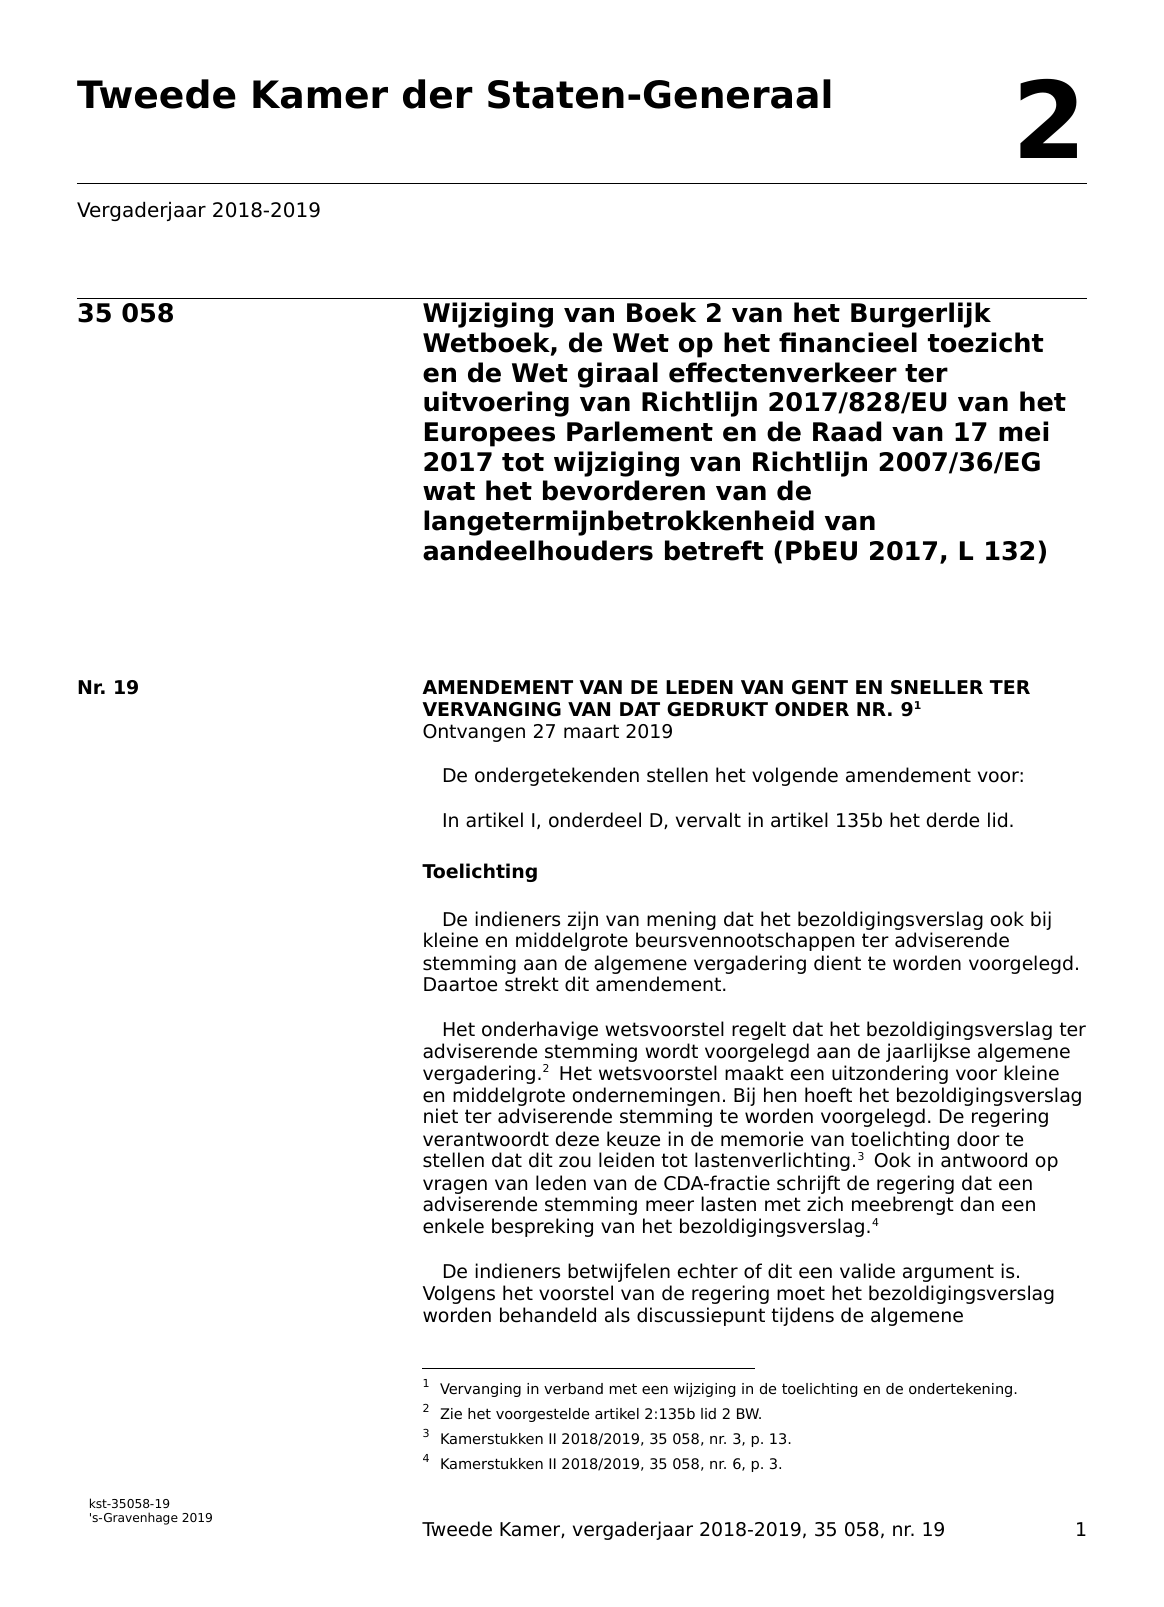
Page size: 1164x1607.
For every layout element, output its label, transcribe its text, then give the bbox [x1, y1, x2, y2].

subtitle Toelichting [422, 861, 1087, 883]
table_header 2 [886, 59, 1087, 183]
text Het onderhavige wetsvoorstel regelt dat het bezoldigingsverslag ter adviserende stemming wordt voorgelegd aan de jaarlijkse algemene vergadering. Het wetsvoorstel maakt een uitzondering voor kleine en middelgrote ondernemingen. Bij hen hoeft het bezoldigingsverslag niet ter adviserende stemming te worden voorgelegd. De regering verantwoordt deze keuze in de memorie van toelichting door te stellen dat dit zou leiden tot lastenverlichting. Ook in antwoord op vragen van leden van de CDA-fractie schrijft de regering dat een adviserende stemming meer lasten met zich meebrengt dan een enkele bespreking van het bezoldigingsverslag. [422, 1018, 1087, 1238]
text 's-Gravenhage 2019 [88, 1511, 323, 1525]
text Vervanging in verband met een wijziging in de toelichting en de ondertekening. [422, 1377, 1087, 1399]
text De ondergetekenden stellen het volgende amendement voor: [422, 765, 1087, 787]
table_header Tweede Kamer der Staten-Generaal [77, 59, 886, 183]
text Zie het voorgestelde artikel 2:135b lid 2 BW. [422, 1402, 1087, 1424]
text De indieners zijn van mening dat het bezoldigingsverslag ook bij kleine en middelgrote beursvennootschappen ter adviserende stemming aan de algemene vergadering dient te worden voorgelegd. Daartoe strekt dit amendement. [422, 908, 1087, 996]
subtitle 35 058 Wijziging van Boek 2 van het Burgerlijk Wetboek, de Wet op het financieel toezicht en de Wet giraal effectenverkeer ter uitvoering van Richtlijn 2017/828/EU van het Europees Parlement en de Raad van 17 mei 2017 tot wijziging van Richtlijn 2007/36/EG wat het bevorderen van de langetermijnbetrokkenheid van aandeelhouders betreft (PbEU 2017, L 132) [77, 299, 1087, 566]
table_cell Vergaderjaar 2018-2019 [77, 184, 1087, 298]
text Kamerstukken II 2018/2019, 35 058, nr. 6, p. 3. [422, 1452, 1087, 1474]
text kst-35058-19 [88, 1497, 323, 1511]
text Kamerstukken II 2018/2019, 35 058, nr. 3, p. 13. [422, 1427, 1087, 1449]
text In artikel I, onderdeel D, vervalt in artikel 135b het derde lid. [422, 809, 1087, 831]
subtitle Nr. 19 AMENDEMENT VAN DE LEDEN VAN GENT EN SNELLER TER VERVANGING VAN DAT GEDRUKT ONDER NR. 9 [77, 677, 1087, 721]
text Ontvangen 27 maart 2019 [422, 721, 1087, 743]
text De indieners betwijfelen echter of dit een valide argument is. Volgens het voorstel van de regering moet het bezoldigingsverslag worden behandeld als discussiepunt tijdens de algemene [422, 1261, 1087, 1326]
